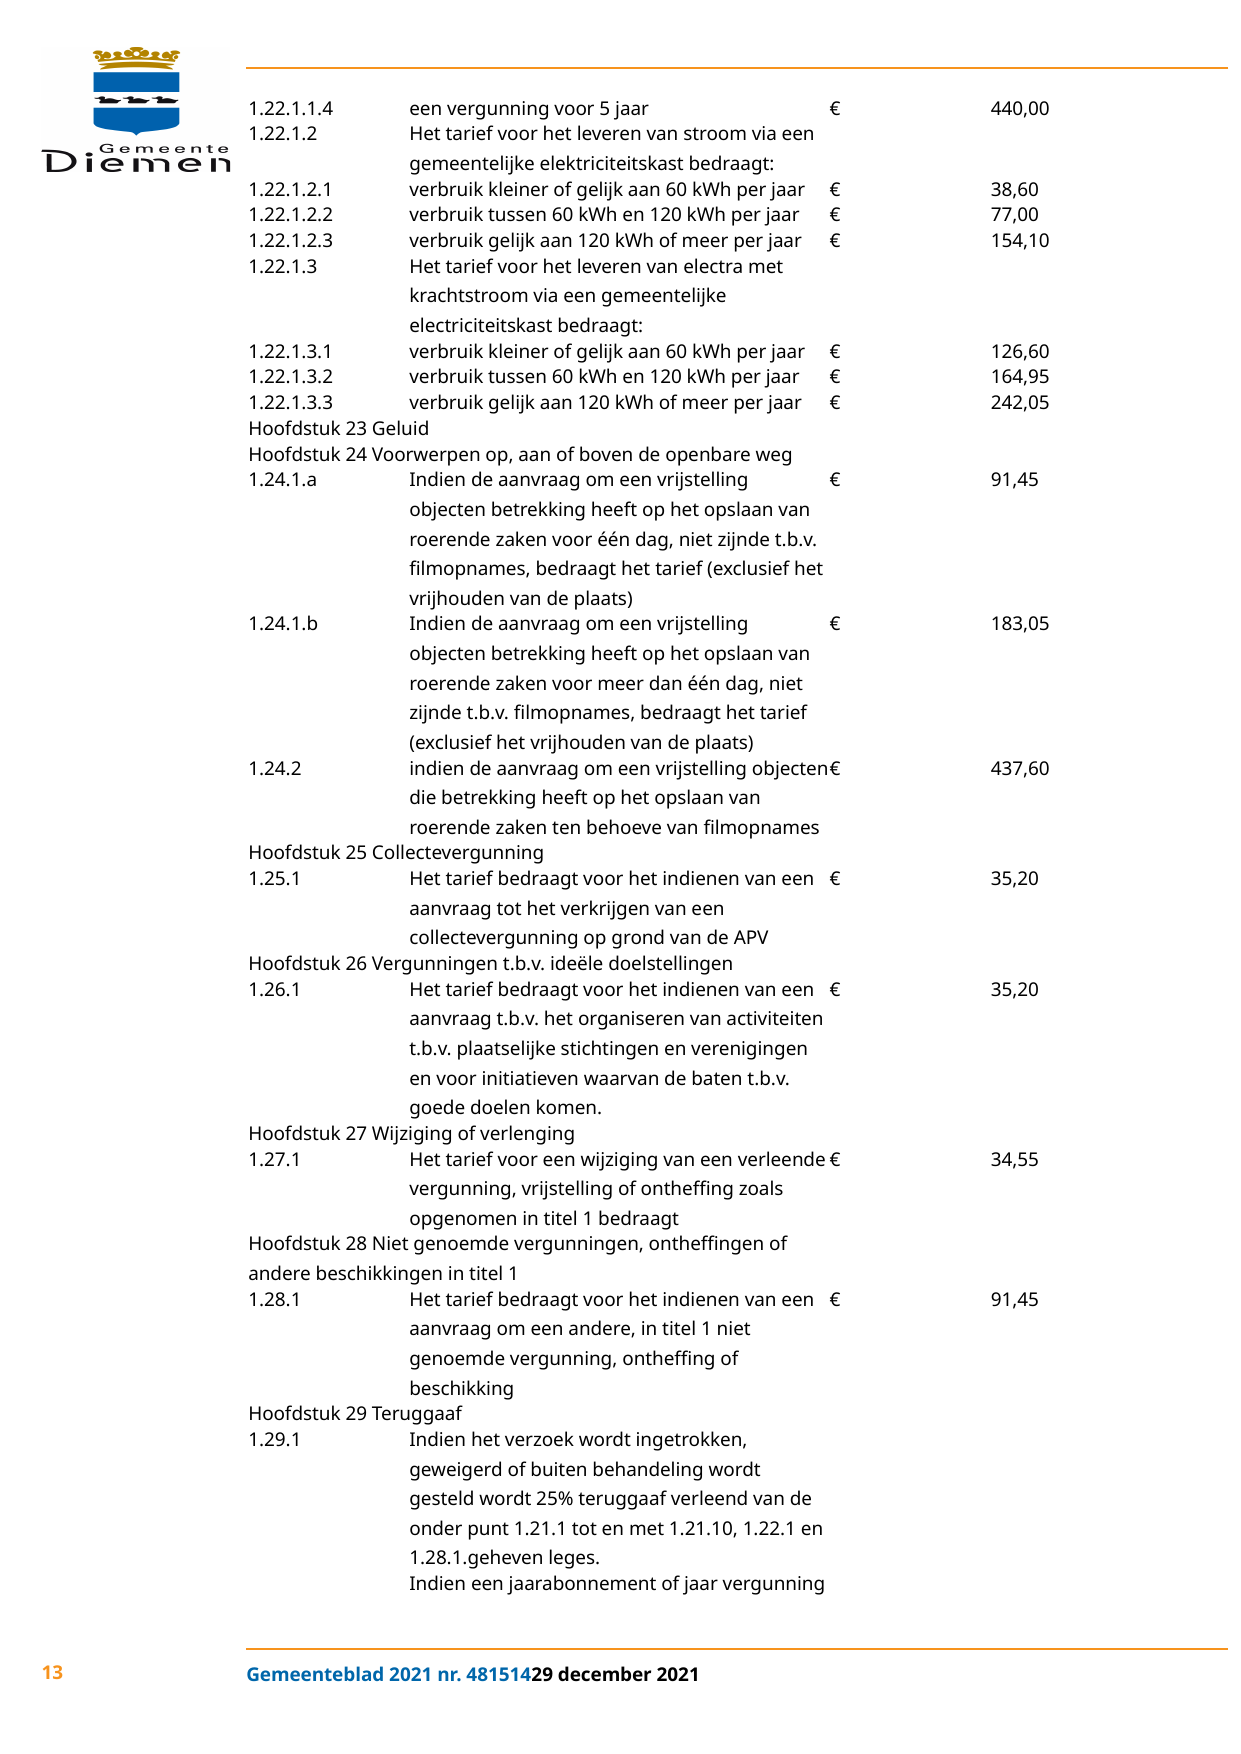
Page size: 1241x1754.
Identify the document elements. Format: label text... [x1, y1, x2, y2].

table_cell Hoofdstuk 29 Teruggaaf [248, 1400, 829, 1426]
table_cell 1.24.2 [248, 755, 409, 839]
table_cell [991, 840, 1152, 865]
table_cell [991, 121, 1152, 176]
table_cell indien de aanvraag om een vrijstelling objecten die betrekking heeft op het opslaan van roerende zaken ten behoeve van filmopnames [409, 755, 829, 839]
table_cell 1.22.1.3.1 [248, 338, 409, 364]
table_cell 154,10 [991, 227, 1152, 253]
table_cell 1.22.1.2.3 [248, 227, 409, 253]
table_cell 437,60 [991, 755, 1152, 839]
table_cell Het tarief bedraagt voor het indienen van een aanvraag t.b.v. het organiseren van activiteiten t.b.v. plaatselijke stichtingen en verenigingen en voor initiatieven waarvan de baten t.b.v. goede doelen komen. [409, 976, 829, 1120]
table_cell 91,45 [991, 1286, 1152, 1400]
table_cell 35,20 [991, 865, 1152, 950]
table_cell € [829, 467, 991, 611]
table_cell [829, 1570, 991, 1596]
table_cell Het tarief voor een wijziging van een verleende vergunning, vrijstelling of ontheffing zoals opgenomen in titel 1 bedraagt [409, 1146, 829, 1231]
table_cell Het tarief bedraagt voor het indienen van een aanvraag om een andere, in titel 1 niet genoemde vergunning, ontheffing of beschikking [409, 1286, 829, 1400]
table_cell 1.22.1.1.4 [248, 95, 409, 121]
table_cell € [829, 611, 991, 755]
table_cell € [829, 202, 991, 227]
table_cell [829, 253, 991, 338]
table_cell 1.26.1 [248, 976, 409, 1120]
table_cell 1.22.1.3.3 [248, 389, 409, 415]
table_cell € [829, 176, 991, 202]
table_cell 183,05 [991, 611, 1152, 755]
table_cell [991, 415, 1152, 441]
table_cell [991, 1426, 1152, 1570]
table_cell € [829, 227, 991, 253]
table_cell [829, 1120, 991, 1146]
table_cell 440,00 [991, 95, 1152, 121]
table_cell Indien de aanvraag om een vrijstelling objecten betrekking heeft op het opslaan van roerende zaken voor één dag, niet zijnde t.b.v. filmopnames, bedraagt het tarief (exclusief het vrijhouden van de plaats) [409, 467, 829, 611]
table_cell 1.24.1.b [248, 611, 409, 755]
table_cell Het tarief voor het leveren van electra met krachtstroom via een gemeentelijke electriciteitskast bedraagt: [409, 253, 829, 338]
table_cell [829, 441, 991, 467]
table_cell 1.22.1.3 [248, 253, 409, 338]
table_cell [829, 950, 991, 976]
table_cell Hoofdstuk 26 Vergunningen t.b.v. ideële doelstellingen [248, 950, 829, 976]
table_cell [991, 1231, 1152, 1286]
table_cell Indien het verzoek wordt ingetrokken, geweigerd of buiten behandeling wordt gesteld wordt 25% teruggaaf verleend van de onder punt 1.21.1 tot en met 1.21.10, 1.22.1 en 1.28.1.geheven leges. [409, 1426, 829, 1570]
table_cell 1.27.1 [248, 1146, 409, 1231]
table_cell 1.22.1.2 [248, 121, 409, 176]
table_cell [829, 415, 991, 441]
table_cell [991, 441, 1152, 467]
table_cell Indien een jaarabonnement of jaar vergunning [409, 1570, 829, 1596]
table_cell [829, 1400, 991, 1426]
table_cell [829, 1231, 991, 1286]
table_cell 242,05 [991, 389, 1152, 415]
table_cell [991, 253, 1152, 338]
table_cell € [829, 95, 991, 121]
table_cell Hoofdstuk 24 Voorwerpen op, aan of boven de openbare weg [248, 441, 829, 467]
table_cell € [829, 1146, 991, 1231]
table_cell 1.22.1.2.2 [248, 202, 409, 227]
table_cell 1.28.1 [248, 1286, 409, 1400]
table_cell € [829, 976, 991, 1120]
table_cell 1.22.1.3.2 [248, 364, 409, 389]
table_cell € [829, 755, 991, 839]
table_cell verbruik gelijk aan 120 kWh of meer per jaar [409, 227, 829, 253]
table_cell 1.29.1 [248, 1426, 409, 1570]
table_cell 34,55 [991, 1146, 1152, 1231]
table_cell Indien de aanvraag om een vrijstelling objecten betrekking heeft op het opslaan van roerende zaken voor meer dan één dag, niet zijnde t.b.v. filmopnames, bedraagt het tarief (exclusief het vrijhouden van de plaats) [409, 611, 829, 755]
table_cell verbruik kleiner of gelijk aan 60 kWh per jaar [409, 176, 829, 202]
table_cell verbruik kleiner of gelijk aan 60 kWh per jaar [409, 338, 829, 364]
table_cell [829, 1426, 991, 1570]
table_cell Het tarief bedraagt voor het indienen van een aanvraag tot het verkrijgen van een collectevergunning op grond van de APV [409, 865, 829, 950]
table_cell verbruik gelijk aan 120 kWh of meer per jaar [409, 389, 829, 415]
table_cell € [829, 865, 991, 950]
table_cell [991, 1400, 1152, 1426]
table_cell verbruik tussen 60 kWh en 120 kWh per jaar [409, 364, 829, 389]
table_cell [991, 1570, 1152, 1596]
table_cell een vergunning voor 5 jaar [409, 95, 829, 121]
table_cell [991, 950, 1152, 976]
table_cell 126,60 [991, 338, 1152, 364]
table_cell Hoofdstuk 27 Wijziging of verlenging [248, 1120, 829, 1146]
table_cell € [829, 1286, 991, 1400]
table_cell verbruik tussen 60 kWh en 120 kWh per jaar [409, 202, 829, 227]
table_cell 1.22.1.2.1 [248, 176, 409, 202]
table_cell € [829, 364, 991, 389]
table_cell [248, 1570, 409, 1596]
table_cell [991, 1120, 1152, 1146]
table_cell 164,95 [991, 364, 1152, 389]
table_cell 1.25.1 [248, 865, 409, 950]
table_cell € [829, 338, 991, 364]
table_cell Hoofdstuk 25 Collectevergunning [248, 840, 829, 865]
table_cell [829, 840, 991, 865]
table_cell 77,00 [991, 202, 1152, 227]
table_cell 1.24.1.a [248, 467, 409, 611]
table_cell Hoofdstuk 23 Geluid [248, 415, 829, 441]
table_cell € [829, 389, 991, 415]
table_cell Het tarief voor het leveren van stroom via een gemeentelijke elektriciteitskast bedraagt: [409, 121, 829, 176]
table_cell 38,60 [991, 176, 1152, 202]
table_cell [829, 121, 991, 176]
table_cell 35,20 [991, 976, 1152, 1120]
picture [41, 47, 231, 172]
table_cell Hoofdstuk 28 Niet genoemde vergunningen, ontheffingen of andere beschikkingen in titel 1 [248, 1231, 829, 1286]
table_cell 91,45 [991, 467, 1152, 611]
